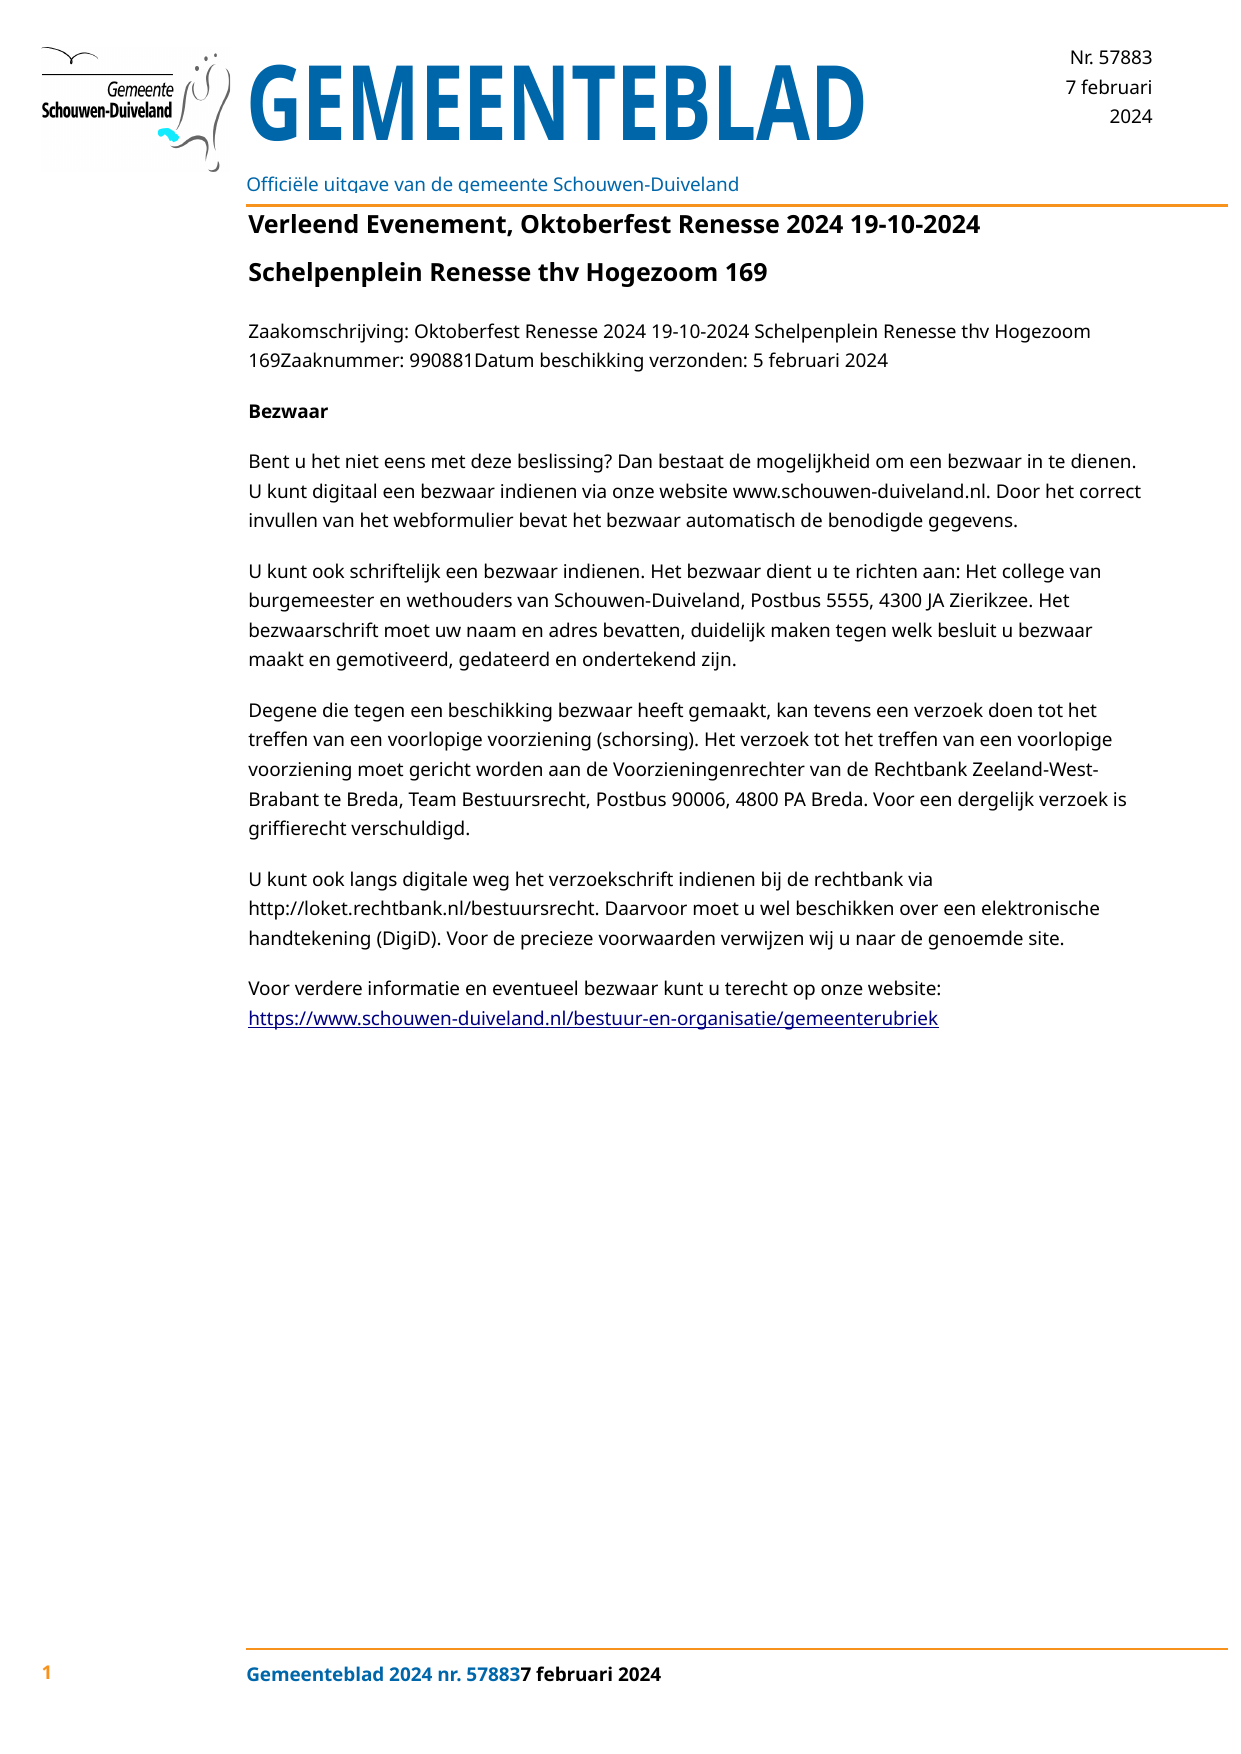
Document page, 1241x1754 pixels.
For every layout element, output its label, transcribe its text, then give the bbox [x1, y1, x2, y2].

text Verleend Evenement, Oktoberfest Renesse 2024 19-10-2024 Schelpenplein Renesse thv Hogezoom 169 [248, 207, 1152, 288]
text U kunt ook langs digitale weg het verzoekschrift indienen bij de rechtbank via http://loket.rechtbank.nl/bestuursrecht. Daarvoor moet u wel beschikken over een elektronische handtekening (DigiD). Voor de precieze voorwaarden verwijzen wij u naar de genoemde site. [248, 866, 1152, 951]
text U kunt ook schriftelijk een bezwaar indienen. Het bezwaar dient u te richten aan: Het college van burgemeester en wethouders van Schouwen-Duiveland, Postbus 5555, 4300 JA Zierikzee. Het bezwaarschrift moet uw naam en adres bevatten, duidelijk maken tegen welk besluit u bezwaar maakt en gemotiveerd, gedateerd en ondertekend zijn. [248, 558, 1152, 672]
text Zaakomschrijving: Oktoberfest Renesse 2024 19-10-2024 Schelpenplein Renesse thv Hogezoom 169Zaaknummer: 990881Datum beschikking verzonden: 5 februari 2024 [248, 318, 1152, 373]
text Bezwaar [248, 398, 1152, 424]
text Bent u het niet eens met deze beslissing? Dan bestaat de mogelijkheid om een bezwaar in te dienen. U kunt digitaal een bezwaar indienen via onze website www.schouwen-duiveland.nl. Door het correct invullen van het webformulier bevat het bezwaar automatisch de benodigde gegevens. [248, 448, 1152, 533]
text Voor verdere informatie en eventueel bezwaar kunt u terecht op onze website: https://www.schouwen-duiveland.nl/bestuur-en-organisatie/gemeenterubriek [248, 975, 1152, 1031]
picture [41, 47, 231, 172]
text Degene die tegen een beschikking bezwaar heeft gemaakt, kan tevens een verzoek doen tot het treffen van een voorlopige voorziening (schorsing). Het verzoek tot het treffen van een voorlopige voorziening moet gericht worden aan de Voorzieningenrechter van de Rechtbank Zeeland-West-Brabant te Breda, Team Bestuursrecht, Postbus 90006, 4800 PA Breda. Voor een dergelijk verzoek is griffierecht verschuldigd. [248, 697, 1152, 841]
